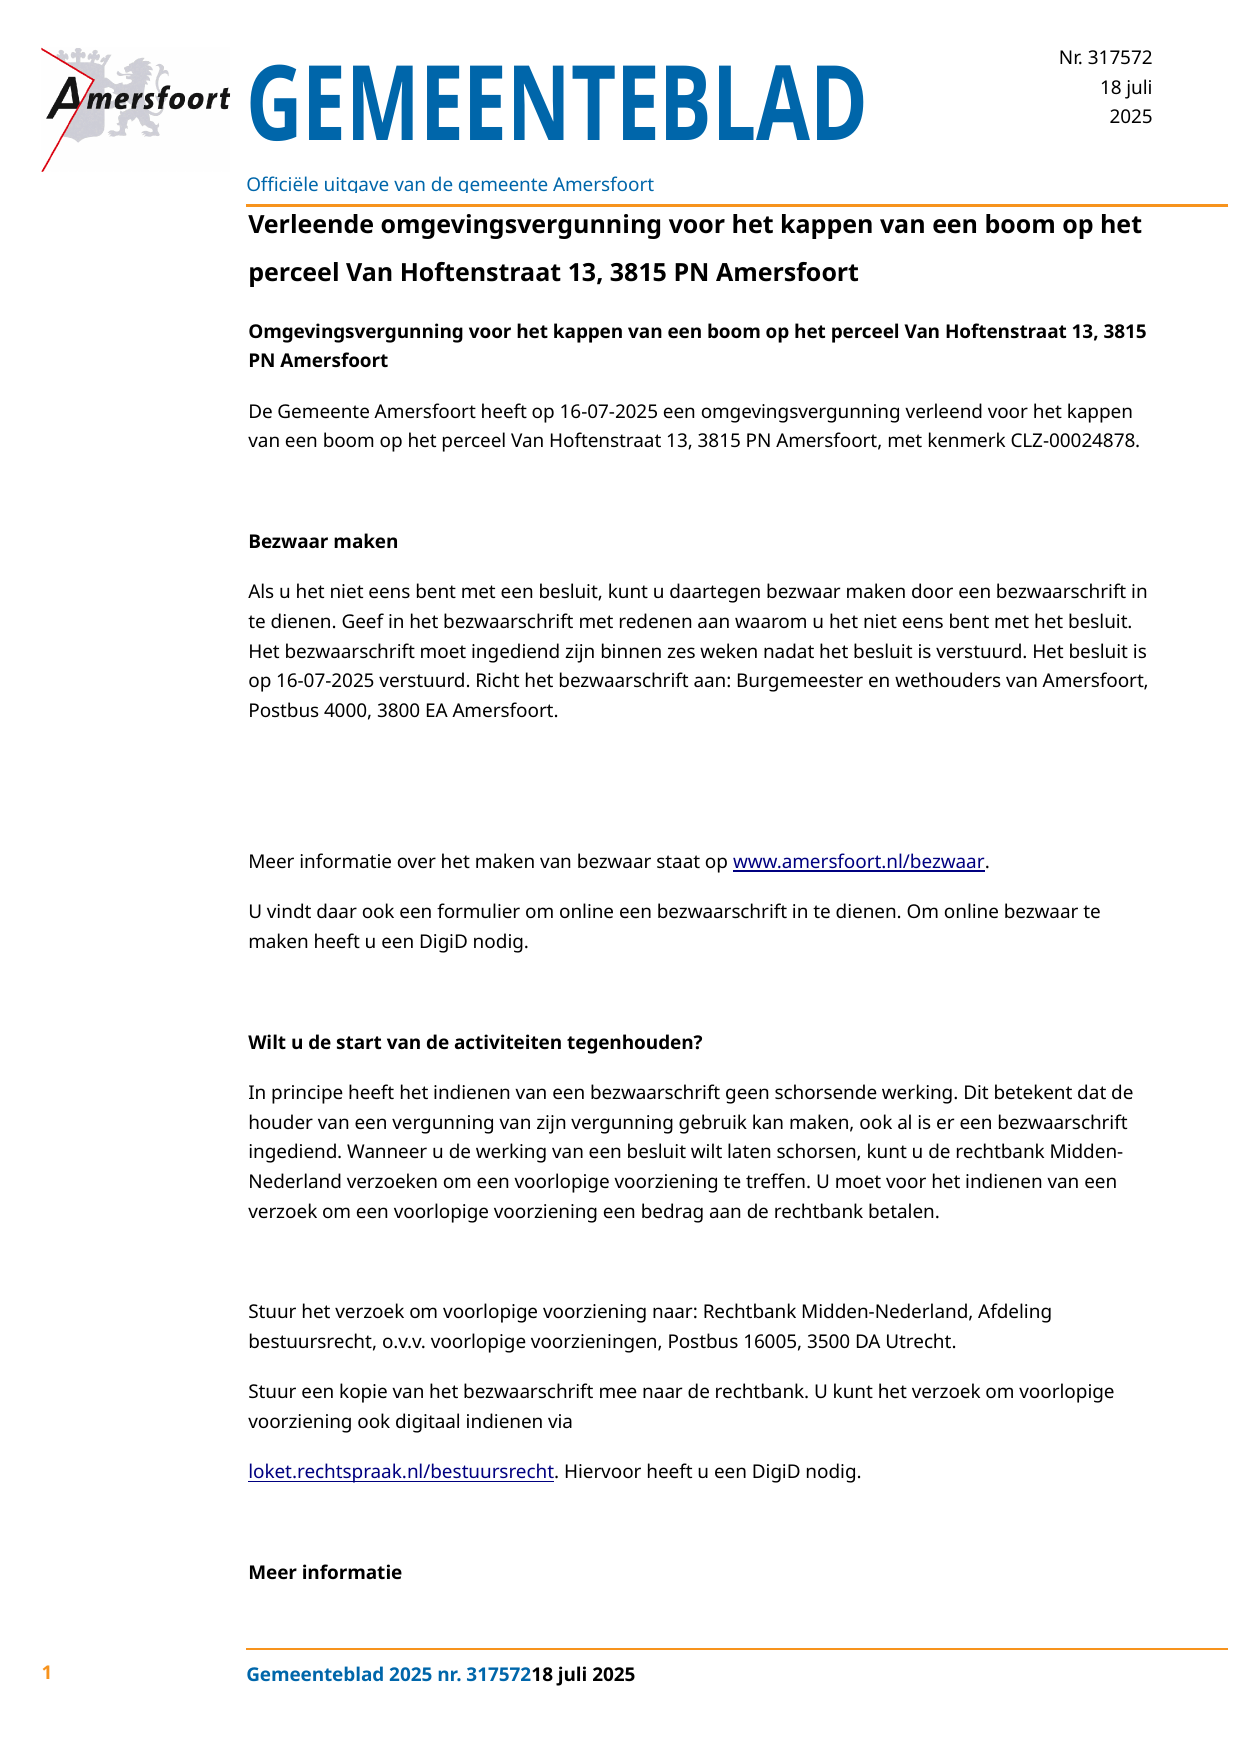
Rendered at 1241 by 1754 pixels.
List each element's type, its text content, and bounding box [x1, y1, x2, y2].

text Wilt u de start van de activiteiten tegenhouden? [248, 1029, 1152, 1055]
text Omgevingsvergunning voor het kappen van een boom op het perceel Van Hoftenstraat 13, 3815 PN Amersfoort [248, 318, 1152, 373]
text Stuur een kopie van het bezwaarschrift mee naar de rechtbank. U kunt het verzoek om voorlopige voorziening ook digitaal indienen via [248, 1379, 1152, 1434]
text In principe heeft het indienen van een bezwaarschrift geen schorsende werking. Dit betekent dat de houder van een vergunning van zijn vergunning gebruik kan maken, ook al is er een bezwaarschrift ingediend. Wanneer u de werking van een besluit wilt laten schorsen, kunt u de rechtbank Midden-Nederland verzoeken om een voorlopige voorziening te treffen. U moet voor het indienen van een verzoek om een voorlopige voorziening een bedrag aan de rechtbank betalen. [248, 1079, 1152, 1224]
text Meer informatie over het maken van bezwaar staat op www.amersfoort.nl/bezwaar. [248, 848, 1152, 874]
picture [41, 47, 231, 172]
text De Gemeente Amersfoort heeft op 16-07-2025 een omgevingsvergunning verleend voor het kappen van een boom op het perceel Van Hoftenstraat 13, 3815 PN Amersfoort, met kenmerk CLZ-00024878. [248, 398, 1152, 453]
text loket.rechtspraak.nl/bestuursrecht. Hiervoor heeft u een DigiD nodig. [248, 1459, 1152, 1484]
text Verleende omgevingsvergunning voor het kappen van een boom op het perceel Van Hoftenstraat 13, 3815 PN Amersfoort [248, 207, 1152, 288]
text U vindt daar ook een formulier om online een bezwaarschrift in te dienen. Om online bezwaar te maken heeft u een DigiD nodig. [248, 899, 1152, 954]
text Als u het niet eens bent met een besluit, kunt u daartegen bezwaar maken door een bezwaarschrift in te dienen. Geef in het bezwaarschrift met redenen aan waarom u het niet eens bent met het besluit. Het bezwaarschrift moet ingediend zijn binnen zes weken nadat het besluit is verstuurd. Het besluit is op 16-07-2025 verstuurd. Richt het bezwaarschrift aan: Burgemeester en wethouders van Amersfoort, Postbus 4000, 3800 EA Amersfoort. [248, 579, 1152, 723]
text Meer informatie [248, 1559, 1152, 1585]
text Stuur het verzoek om voorlopige voorziening naar: Rechtbank Midden-Nederland, Afdeling bestuursrecht, o.v.v. voorlopige voorzieningen, Postbus 16005, 3500 DA Utrecht. [248, 1299, 1152, 1354]
text Bezwaar maken [248, 528, 1152, 554]
